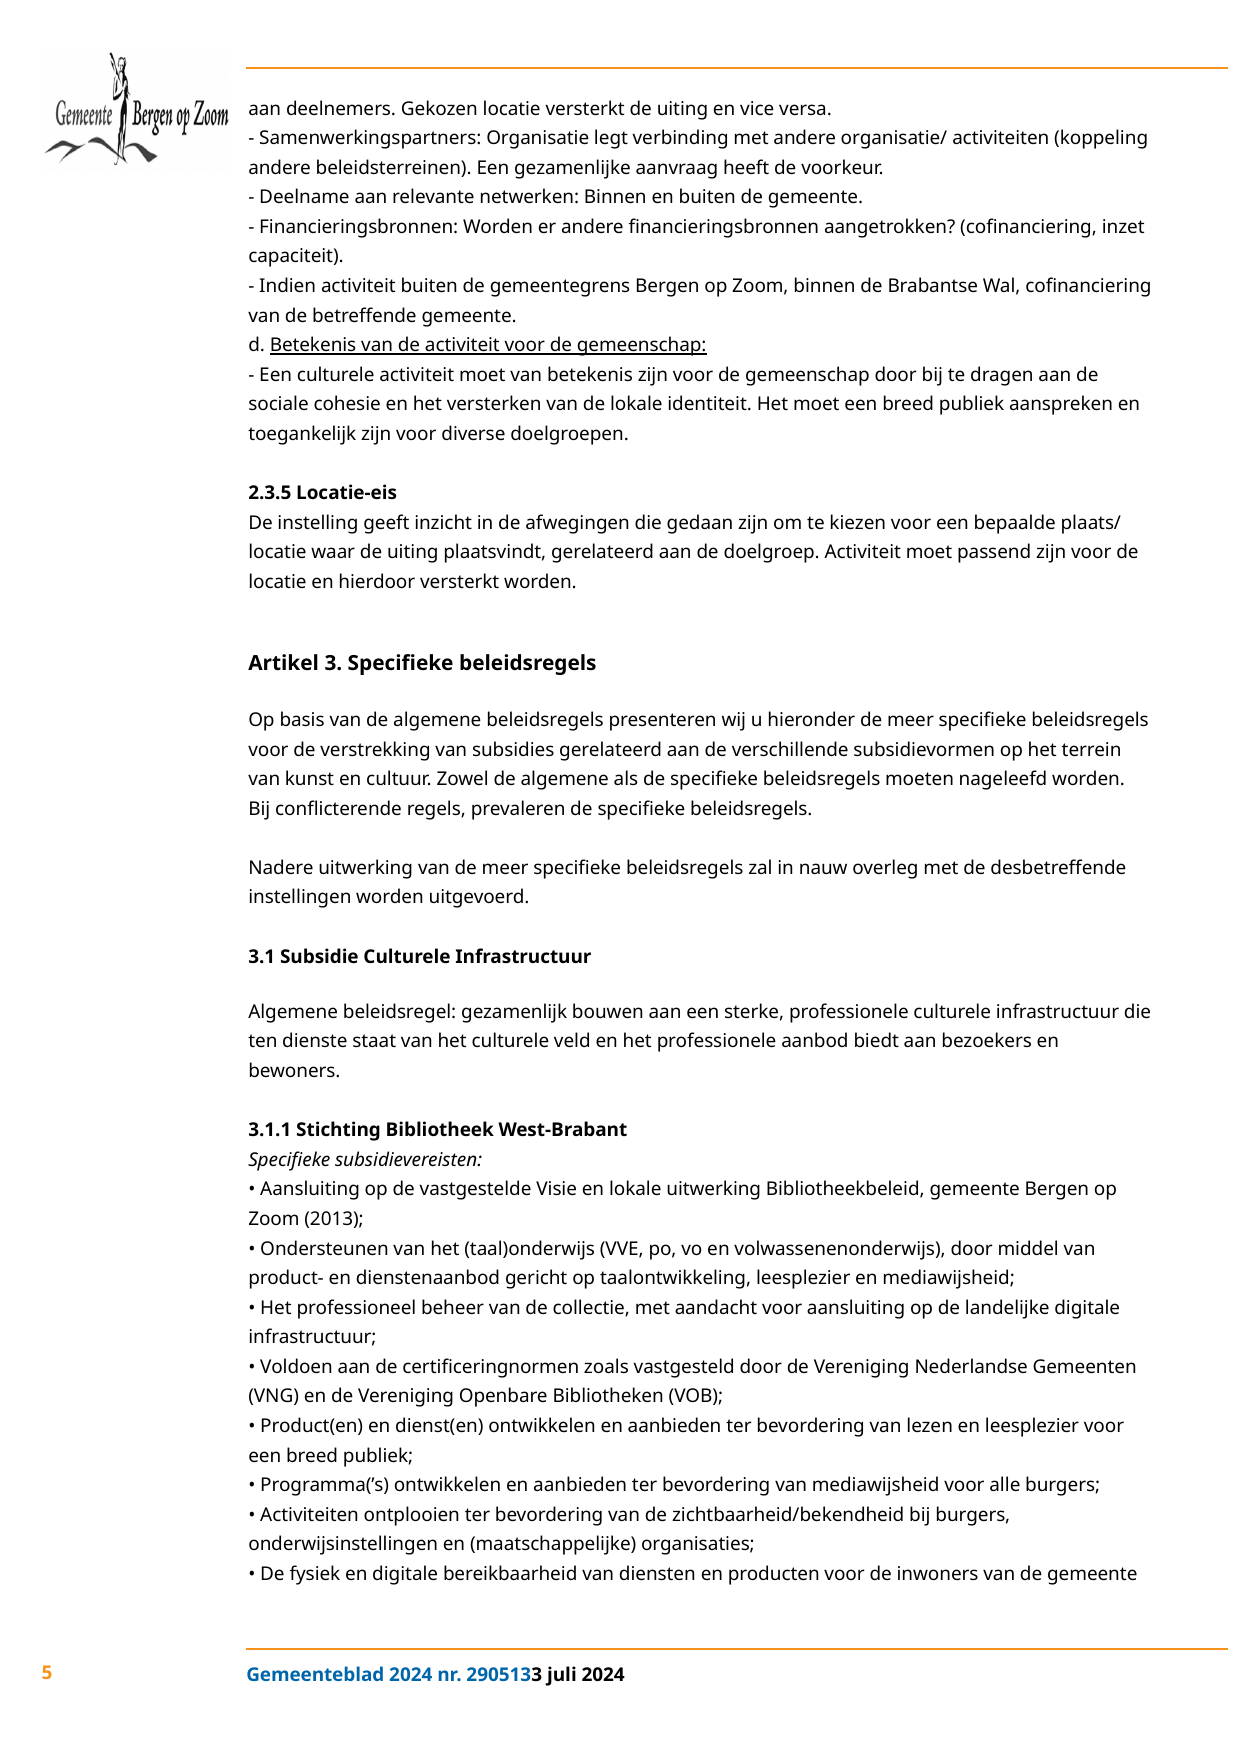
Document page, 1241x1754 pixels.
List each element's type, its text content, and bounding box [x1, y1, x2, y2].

text Nadere uitwerking van de meer specifieke beleidsregels zal in nauw overleg met de desbetreffende instellingen worden uitgevoerd. [248, 854, 1152, 909]
text • Het professioneel beheer van de collectie, met aandacht voor aansluiting op de landelijke digitale infrastructuur; [248, 1294, 1152, 1349]
text aan deelnemers. Gekozen locatie versterkt de uiting en vice versa. [248, 95, 1152, 121]
text - Deelname aan relevante netwerken: Binnen en buiten de gemeente. [248, 183, 1152, 209]
text • De fysiek en digitale bereikbaarheid van diensten en producten voor de inwoners van de gemeente [248, 1560, 1152, 1586]
text • Aansluiting op de vastgestelde Visie en lokale uitwerking Bibliotheekbeleid, gemeente Bergen op Zoom (2013); [248, 1176, 1152, 1231]
text Specifieke subsidievereisten: [248, 1146, 1152, 1172]
text - Een culturele activiteit moet van betekenis zijn voor de gemeenschap door bij te dragen aan de sociale cohesie en het versterken van de lokale identiteit. Het moet een breed publiek aanspreken en toegankelijk zijn voor diverse doelgroepen. [248, 361, 1152, 446]
text Artikel 3. Specifieke beleidsregels [248, 648, 1152, 677]
text Algemene beleidsregel: gezamenlijk bouwen aan een sterke, professionele culturele infrastructuur die ten dienste staat van het culturele veld en het professionele aanbod biedt aan bezoekers en bewoners. [248, 998, 1152, 1083]
picture [41, 47, 231, 172]
text 3.1 Subsidie Culturele Infrastructuur [248, 943, 1152, 968]
text • Activiteiten ontplooien ter bevordering van de zichtbaarheid/bekendheid bij burgers, onderwijsinstellingen en (maatschappelijke) organisaties; [248, 1501, 1152, 1556]
text - Financieringsbronnen: Worden er andere financieringsbronnen aangetrokken? (cofinanciering, inzet capaciteit). [248, 213, 1152, 268]
text • Voldoen aan de certificeringnormen zoals vastgesteld door de Vereniging Nederlandse Gemeenten (VNG) en de Vereniging Openbare Bibliotheken (VOB); [248, 1353, 1152, 1408]
text 3.1.1 Stichting Bibliotheek West-Brabant [248, 1116, 1152, 1142]
text • Programma(’s) ontwikkelen en aanbieden ter bevordering van mediawijsheid voor alle burgers; [248, 1471, 1152, 1497]
text Op basis van de algemene beleidsregels presenteren wij u hieronder de meer specifieke beleidsregels voor de verstrekking van subsidies gerelateerd aan de verschillende subsidievormen op het terrein van kunst en cultuur. Zowel de algemene als de specifieke beleidsregels moeten nageleefd worden. Bij conflicterende regels, prevaleren de specifieke beleidsregels. [248, 706, 1152, 821]
text 2.3.5 Locatie-eis [248, 479, 1152, 505]
text - Samenwerkingspartners: Organisatie legt verbinding met andere organisatie/ activiteiten (koppeling andere beleidsterreinen). Een gezamenlijke aanvraag heeft de voorkeur. [248, 124, 1152, 180]
text • Product(en) en dienst(en) ontwikkelen en aanbieden ter bevordering van lezen en leesplezier voor een breed publiek; [248, 1412, 1152, 1468]
text - Indien activiteit buiten de gemeentegrens Bergen op Zoom, binnen de Brabantse Wal, cofinanciering van de betreffende gemeente. [248, 272, 1152, 328]
text • Ondersteunen van het (taal)onderwijs (VVE, po, vo en volwassenenonderwijs), door middel van product- en dienstenaanbod gericht op taalontwikkeling, leesplezier en mediawijsheid; [248, 1235, 1152, 1290]
text d. Betekenis van de activiteit voor de gemeenschap: [248, 331, 1152, 357]
text De instelling geeft inzicht in de afwegingen die gedaan zijn om te kiezen voor een bepaalde plaats/ locatie waar de uiting plaatsvindt, gerelateerd aan de doelgroep. Activiteit moet passend zijn voor de locatie en hierdoor versterkt worden. [248, 509, 1152, 594]
